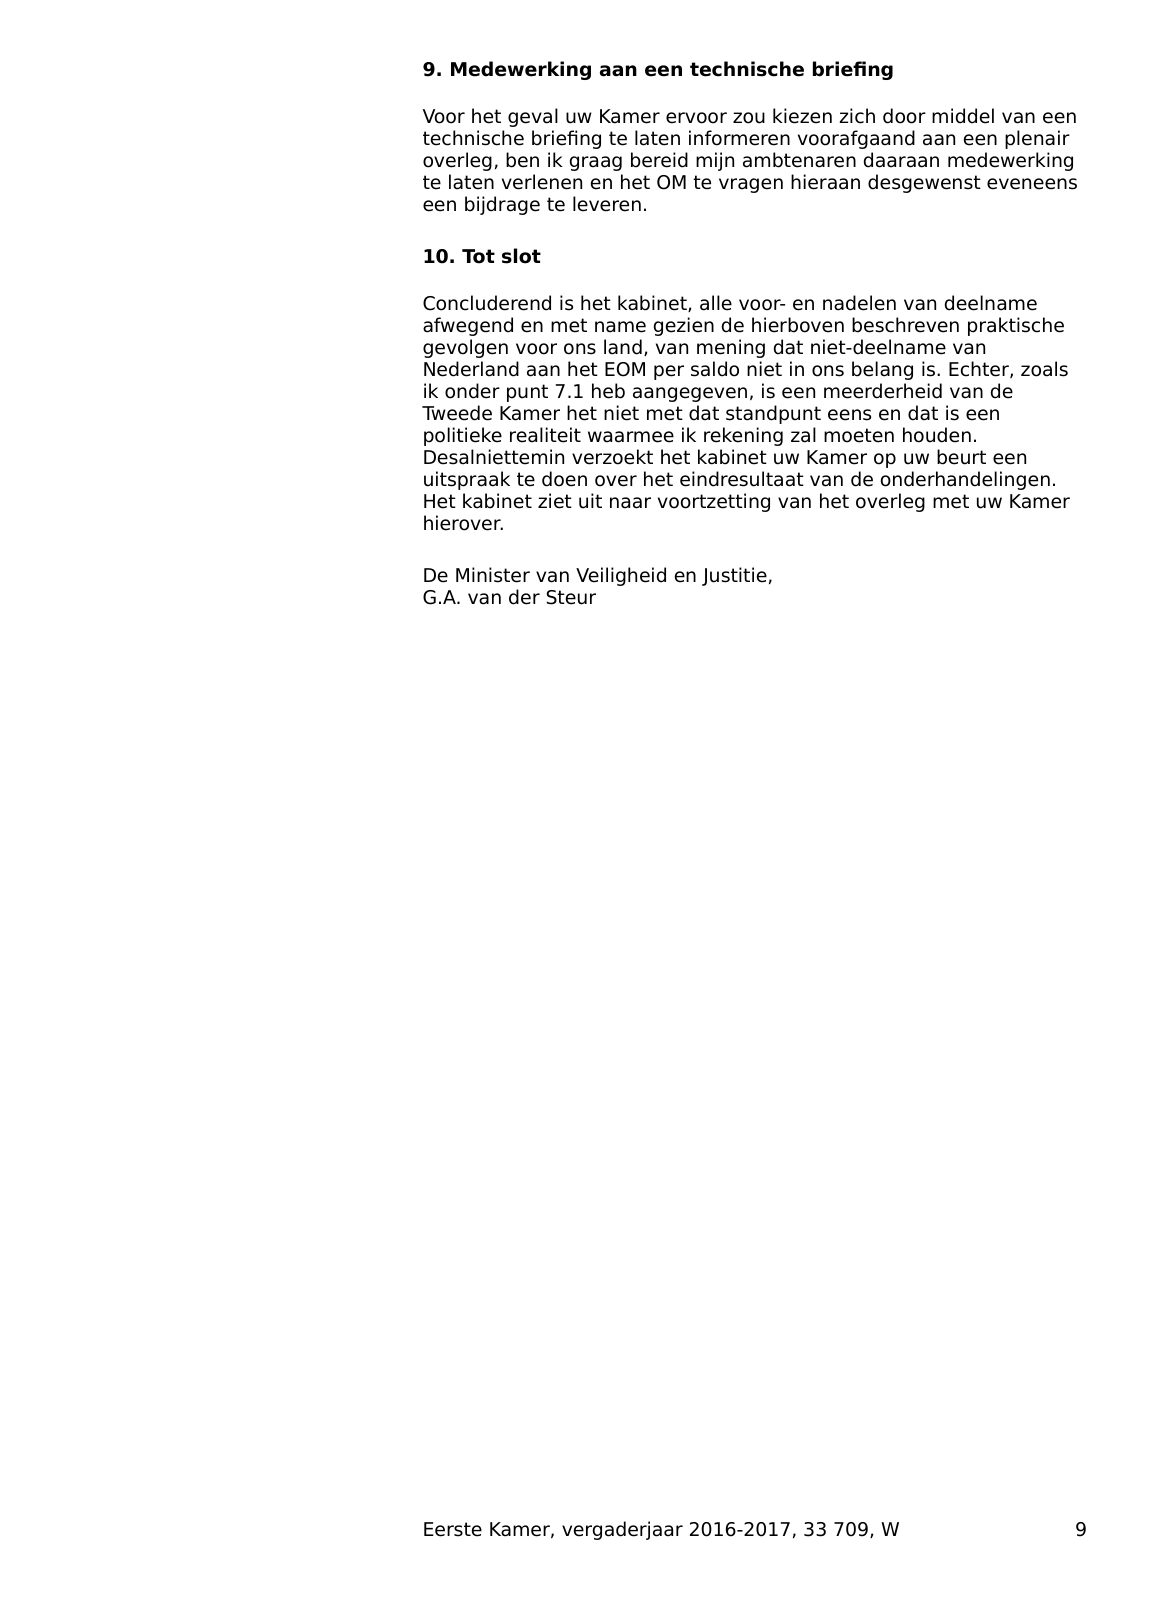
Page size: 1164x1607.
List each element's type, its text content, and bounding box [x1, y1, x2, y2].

text De Minister van Veiligheid en Justitie, G.A. van der Steur [422, 565, 1087, 609]
text Concluderend is het kabinet, alle voor- en nadelen van deelname afwegend en met name gezien de hierboven beschreven praktische gevolgen voor ons land, van mening dat niet-deelname van Nederland aan het EOM per saldo niet in ons belang is. Echter, zoals ik onder punt 7.1 heb aangegeven, is een meerderheid van de Tweede Kamer het niet met dat standpunt eens en dat is een politieke realiteit waarmee ik rekening zal moeten houden. Desalniettemin verzoekt het kabinet uw Kamer op uw beurt een uitspraak te doen over het eindresultaat van de onderhandelingen. Het kabinet ziet uit naar voortzetting van het overleg met uw Kamer hierover. [422, 293, 1087, 535]
subtitle 9. Medewerking aan een technische briefing [422, 59, 1087, 81]
text Voor het geval uw Kamer ervoor zou kiezen zich door middel van een technische briefing te laten informeren voorafgaand aan een plenair overleg, ben ik graag bereid mijn ambtenaren daaraan medewerking te laten verlenen en het OM te vragen hieraan desgewenst eveneens een bijdrage te leveren. [422, 106, 1087, 216]
subtitle 10. Tot slot [422, 246, 1087, 268]
